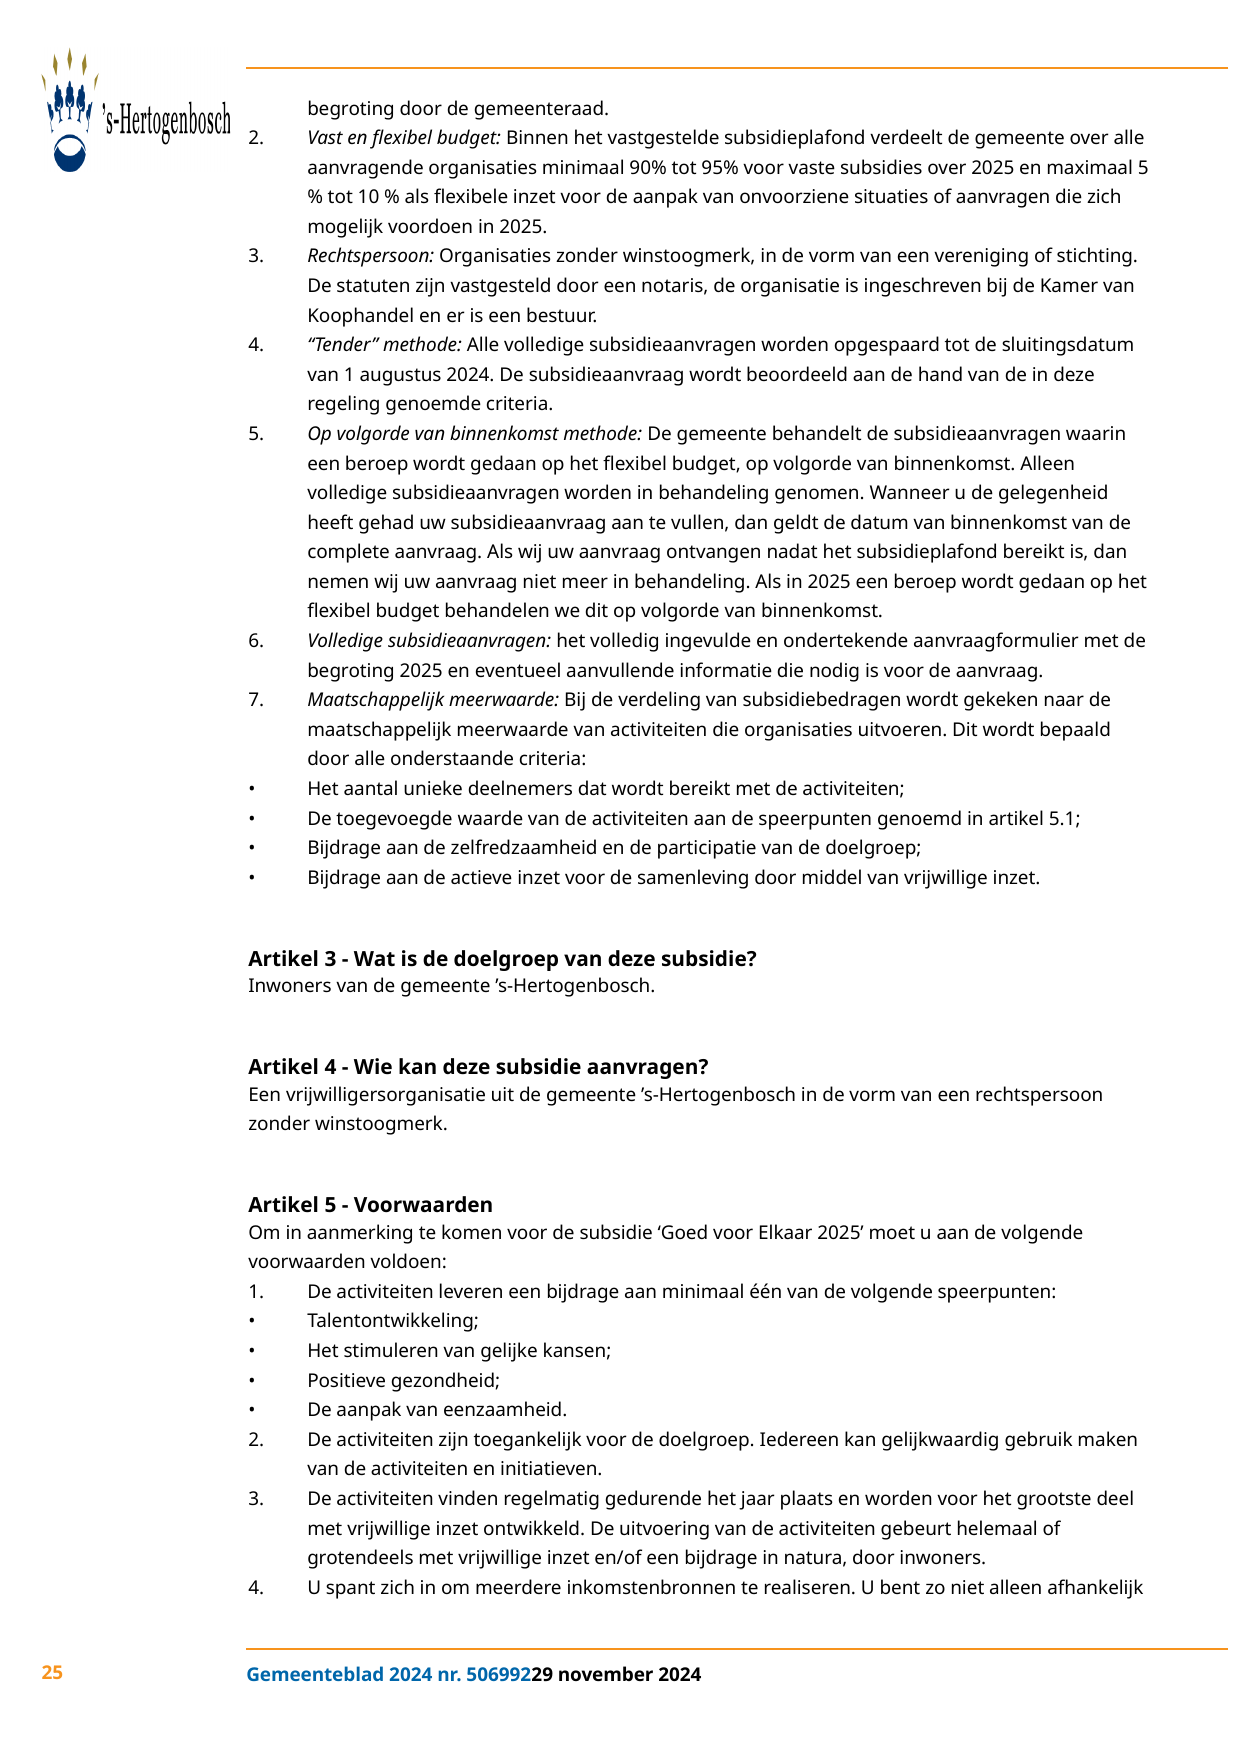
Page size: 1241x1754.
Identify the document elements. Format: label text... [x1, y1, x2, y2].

list Maatschappelijk meerwaarde: Bij de verdeling van subsidiebedragen wordt gekeken naar de maatschappelijk meerwaarde van activiteiten die organisaties uitvoeren. Dit wordt bepaald door alle onderstaande criteria: [248, 686, 1152, 771]
list Talentontwikkeling; [248, 1308, 1152, 1333]
picture [41, 47, 231, 172]
text Inwoners van de gemeente ’s-Hertogenbosch. [248, 972, 1152, 998]
text Om in aanmerking te komen voor de subsidie ‘Goed voor Elkaar 2025’ moet u aan de volgende voorwaarden voldoen: [248, 1219, 1152, 1274]
list Rechtspersoon: Organisaties zonder winstoogmerk, in de vorm van een vereniging of stichting. De statuten zijn vastgesteld door een notaris, de organisatie is ingeschreven bij de Kamer van Koophandel en er is een bestuur. [248, 243, 1152, 328]
list De activiteiten leveren een bijdrage aan minimaal één van de volgende speerpunten: [248, 1278, 1152, 1304]
list “Tender” methode: Alle volledige subsidieaanvragen worden opgespaard tot de sluitingsdatum van 1 augustus 2024. De subsidieaanvraag wordt beoordeeld aan de hand van de in deze regeling genoemde criteria. [248, 331, 1152, 416]
text Artikel 3 - Wat is de doelgroep van deze subsidie? [248, 944, 1152, 972]
list De toegevoegde waarde van de activiteiten aan de speerpunten genoemd in artikel 5.1; [248, 805, 1152, 831]
list U spant zich in om meerdere inkomstenbronnen te realiseren. U bent zo niet alleen afhankelijk [248, 1574, 1152, 1599]
list Vast en flexibel budget: Binnen het vastgestelde subsidieplafond verdeelt de gemeente over alle aanvragende organisaties minimaal 90% tot 95% voor vaste subsidies over 2025 en maximaal 5 % tot 10 % als flexibele inzet voor de aanpak van onvoorziene situaties of aanvragen die zich mogelijk voordoen in 2025. [248, 124, 1152, 239]
list Volledige subsidieaanvragen: het volledig ingevulde en ondertekende aanvraagformulier met de begroting 2025 en eventueel aanvullende informatie die nodig is voor de aanvraag. [248, 627, 1152, 683]
list Het stimuleren van gelijke kansen; [248, 1337, 1152, 1363]
list Bijdrage aan de zelfredzaamheid en de participatie van de doelgroep; [248, 834, 1152, 860]
list Positieve gezondheid; [248, 1367, 1152, 1392]
list De activiteiten vinden regelmatig gedurende het jaar plaats en worden voor het grootste deel met vrijwillige inzet ontwikkeld. De uitvoering van de activiteiten gebeurt helemaal of grotendeels met vrijwillige inzet en/of een bijdrage in natura, door inwoners. [248, 1485, 1152, 1570]
text Artikel 5 - Voorwaarden [248, 1190, 1152, 1219]
list begroting door de gemeenteraad. [248, 95, 1152, 121]
list Het aantal unieke deelnemers dat wordt bereikt met de activiteiten; [248, 775, 1152, 801]
text Artikel 4 - Wie kan deze subsidie aanvragen? [248, 1052, 1152, 1081]
list De activiteiten zijn toegankelijk voor de doelgroep. Iedereen kan gelijkwaardig gebruik maken van de activiteiten en initiatieven. [248, 1426, 1152, 1481]
list De aanpak van eenzaamheid. [248, 1396, 1152, 1422]
list Bijdrage aan de actieve inzet voor de samenleving door middel van vrijwillige inzet. [248, 864, 1152, 890]
list Op volgorde van binnenkomst methode: De gemeente behandelt de subsidieaanvragen waarin een beroep wordt gedaan op het flexibel budget, op volgorde van binnenkomst. Alleen volledige subsidieaanvragen worden in behandeling genomen. Wanneer u de gelegenheid heeft gehad uw subsidieaanvraag aan te vullen, dan geldt de datum van binnenkomst van de complete aanvraag. Als wij uw aanvraag ontvangen nadat het subsidieplafond bereikt is, dan nemen wij uw aanvraag niet meer in behandeling. Als in 2025 een beroep wordt gedaan op het flexibel budget behandelen we dit op volgorde van binnenkomst. [248, 420, 1152, 623]
text Een vrijwilligersorganisatie uit de gemeente ’s-Hertogenbosch in de vorm van een rechtspersoon zonder winstoogmerk. [248, 1081, 1152, 1136]
